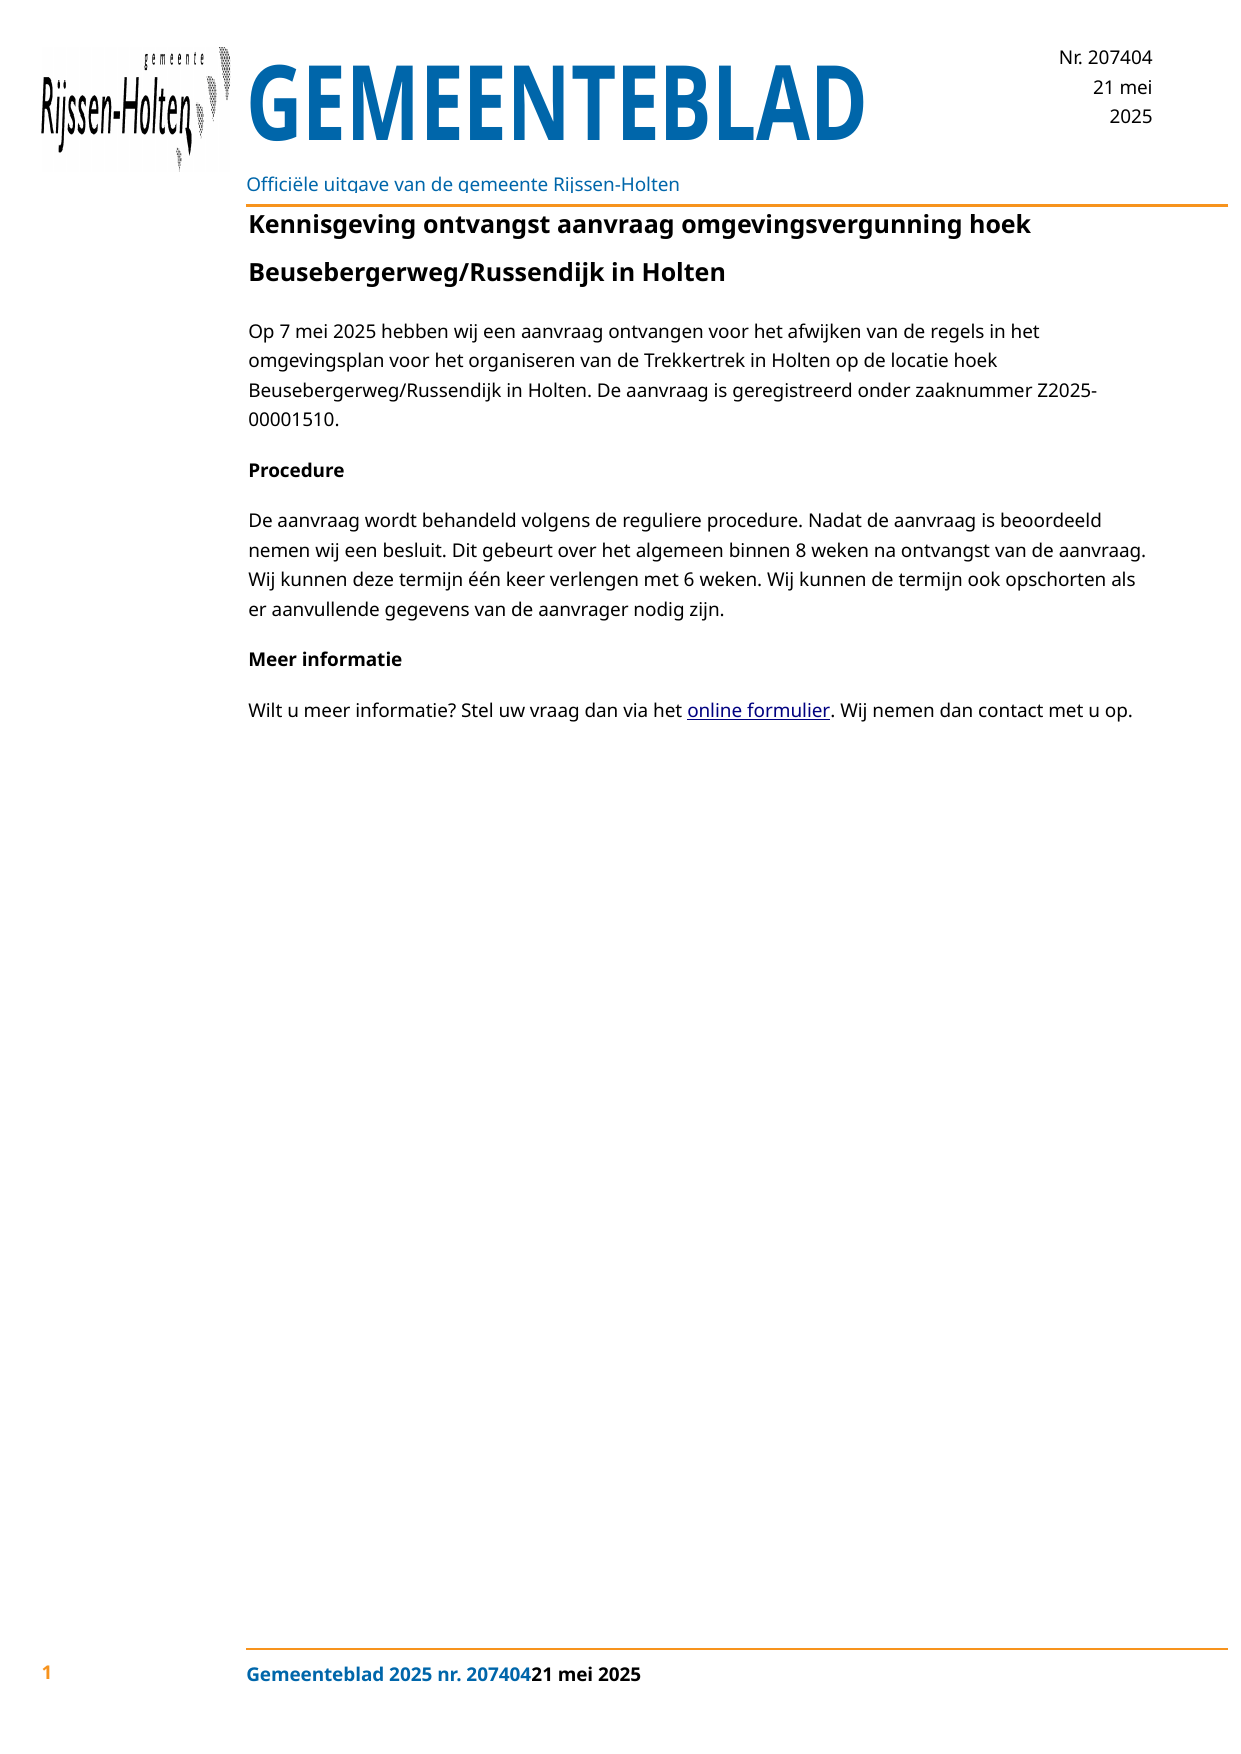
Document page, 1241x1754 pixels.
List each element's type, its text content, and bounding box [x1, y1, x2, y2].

text Procedure [248, 457, 1152, 483]
text Wilt u meer informatie? Stel uw vraag dan via het online formulier. Wij nemen dan contact met u op. [248, 697, 1152, 723]
picture [41, 47, 231, 172]
text Kennisgeving ontvangst aanvraag omgevingsvergunning hoek Beusebergerweg/Russendijk in Holten [248, 207, 1152, 288]
text Meer informatie [248, 647, 1152, 672]
text Op 7 mei 2025 hebben wij een aanvraag ontvangen voor het afwijken van de regels in het omgevingsplan voor het organiseren van de Trekkertrek in Holten op de locatie hoek Beusebergerweg/Russendijk in Holten. De aanvraag is geregistreerd onder zaaknummer Z2025-00001510. [248, 318, 1152, 432]
text De aanvraag wordt behandeld volgens de reguliere procedure. Nadat de aanvraag is beoordeeld nemen wij een besluit. Dit gebeurt over het algemeen binnen 8 weken na ontvangst van de aanvraag. Wij kunnen deze termijn één keer verlengen met 6 weken. Wij kunnen de termijn ook opschorten als er aanvullende gegevens van de aanvrager nodig zijn. [248, 507, 1152, 622]
